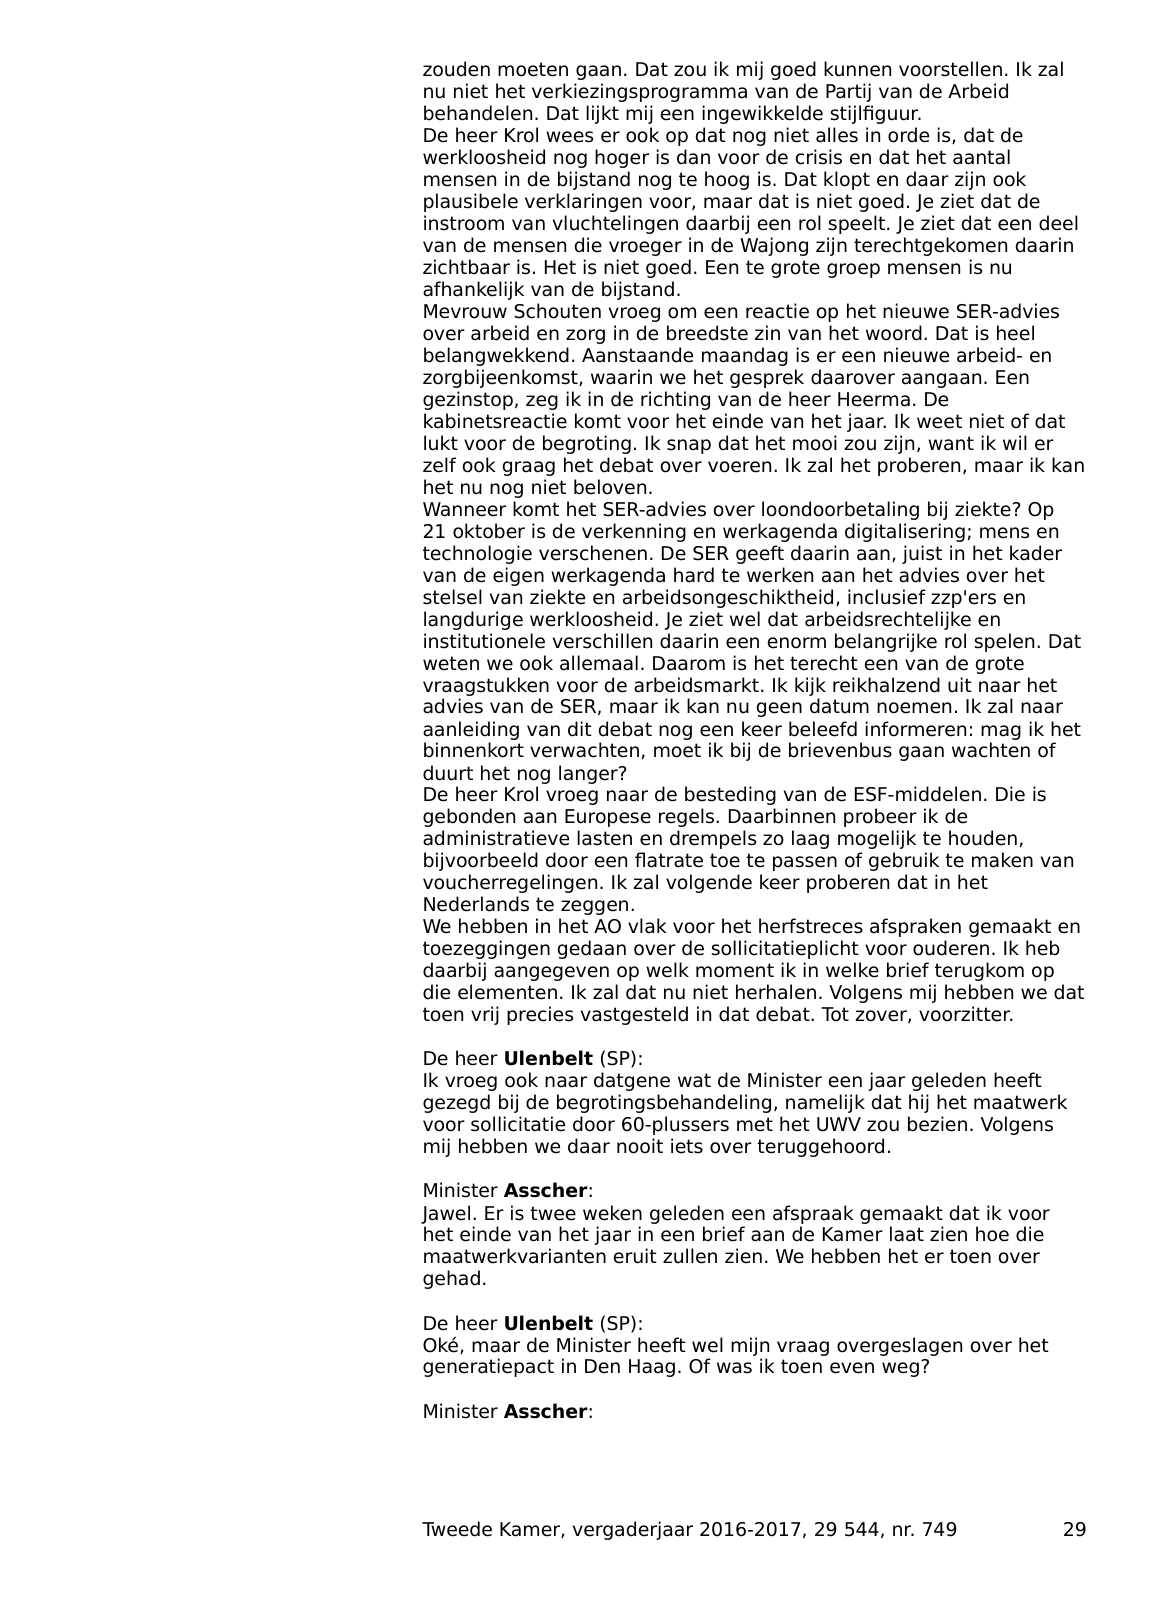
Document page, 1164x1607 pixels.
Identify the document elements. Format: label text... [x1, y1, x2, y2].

text De heer Krol wees er ook op dat nog niet alles in orde is, dat de werkloosheid nog hoger is dan voor de crisis en dat het aantal mensen in de bijstand nog te hoog is. Dat klopt en daar zijn ook plausibele verklaringen voor, maar dat is niet goed. Je ziet dat de instroom van vluchtelingen daarbij een rol speelt. Je ziet dat een deel van de mensen die vroeger in de Wajong zijn terechtgekomen daarin zichtbaar is. Het is niet goed. Een te grote groep mensen is nu afhankelijk van de bijstand. [422, 125, 1087, 301]
text Minister Asscher: [422, 1180, 1087, 1202]
text De heer Ulenbelt (SP): [422, 1048, 1087, 1070]
text Wanneer komt het SER-advies over loondoorbetaling bij ziekte? Op 21 oktober is de verkenning en werkagenda digitalisering; mens en technologie verschenen. De SER geeft daarin aan, juist in het kader van de eigen werkagenda hard te werken aan het advies over het stelsel van ziekte en arbeidsongeschiktheid, inclusief zzp'ers en langdurige werkloosheid. Je ziet wel dat arbeidsrechtelijke en institutionele verschillen daarin een enorm belangrijke rol spelen. Dat weten we ook allemaal. Daarom is het terecht een van de grote vraagstukken voor de arbeidsmarkt. Ik kijk reikhalzend uit naar het advies van de SER, maar ik kan nu geen datum noemen. Ik zal naar aanleiding van dit debat nog een keer beleefd informeren: mag ik het binnenkort verwachten, moet ik bij de brievenbus gaan wachten of duurt het nog langer? [422, 499, 1087, 784]
text Jawel. Er is twee weken geleden een afspraak gemaakt dat ik voor het einde van het jaar in een brief aan de Kamer laat zien hoe die maatwerkvarianten eruit zullen zien. We hebben het er toen over gehad. [422, 1202, 1087, 1290]
text Minister Asscher: [422, 1401, 1087, 1423]
text De heer Ulenbelt (SP): [422, 1312, 1087, 1334]
text We hebben in het AO vlak voor het herfstreces afspraken gemaakt en toezeggingen gedaan over de sollicitatieplicht voor ouderen. Ik heb daarbij aangegeven op welk moment ik in welke brief terugkom op die elementen. Ik zal dat nu niet herhalen. Volgens mij hebben we dat toen vrij precies vastgesteld in dat debat. Tot zover, voorzitter. [422, 916, 1087, 1026]
text Ik vroeg ook naar datgene wat de Minister een jaar geleden heeft gezegd bij de begrotingsbehandeling, namelijk dat hij het maatwerk voor sollicitatie door 60-plussers met het UWV zou bezien. Volgens mij hebben we daar nooit iets over teruggehoord. [422, 1070, 1087, 1158]
text Oké, maar de Minister heeft wel mijn vraag overgeslagen over het generatiepact in Den Haag. Of was ik toen even weg? [422, 1334, 1087, 1378]
text De heer Krol vroeg naar de besteding van de ESF-middelen. Die is gebonden aan Europese regels. Daarbinnen probeer ik de administratieve lasten en drempels zo laag mogelijk te houden, bijvoorbeeld door een flatrate toe te passen of gebruik te maken van voucherregelingen. Ik zal volgende keer proberen dat in het Nederlands te zeggen. [422, 784, 1087, 916]
text Mevrouw Schouten vroeg om een reactie op het nieuwe SER-advies over arbeid en zorg in de breedste zin van het woord. Dat is heel belangwekkend. Aanstaande maandag is er een nieuwe arbeid- en zorgbijeenkomst, waarin we het gesprek daarover aangaan. Een gezinstop, zeg ik in de richting van de heer Heerma. De kabinetsreactie komt voor het einde van het jaar. Ik weet niet of dat lukt voor de begroting. Ik snap dat het mooi zou zijn, want ik wil er zelf ook graag het debat over voeren. Ik zal het proberen, maar ik kan het nu nog niet beloven. [422, 301, 1087, 499]
text zouden moeten gaan. Dat zou ik mij goed kunnen voorstellen. Ik zal nu niet het verkiezingsprogramma van de Partij van de Arbeid behandelen. Dat lijkt mij een ingewikkelde stijlfiguur. [422, 59, 1087, 125]
